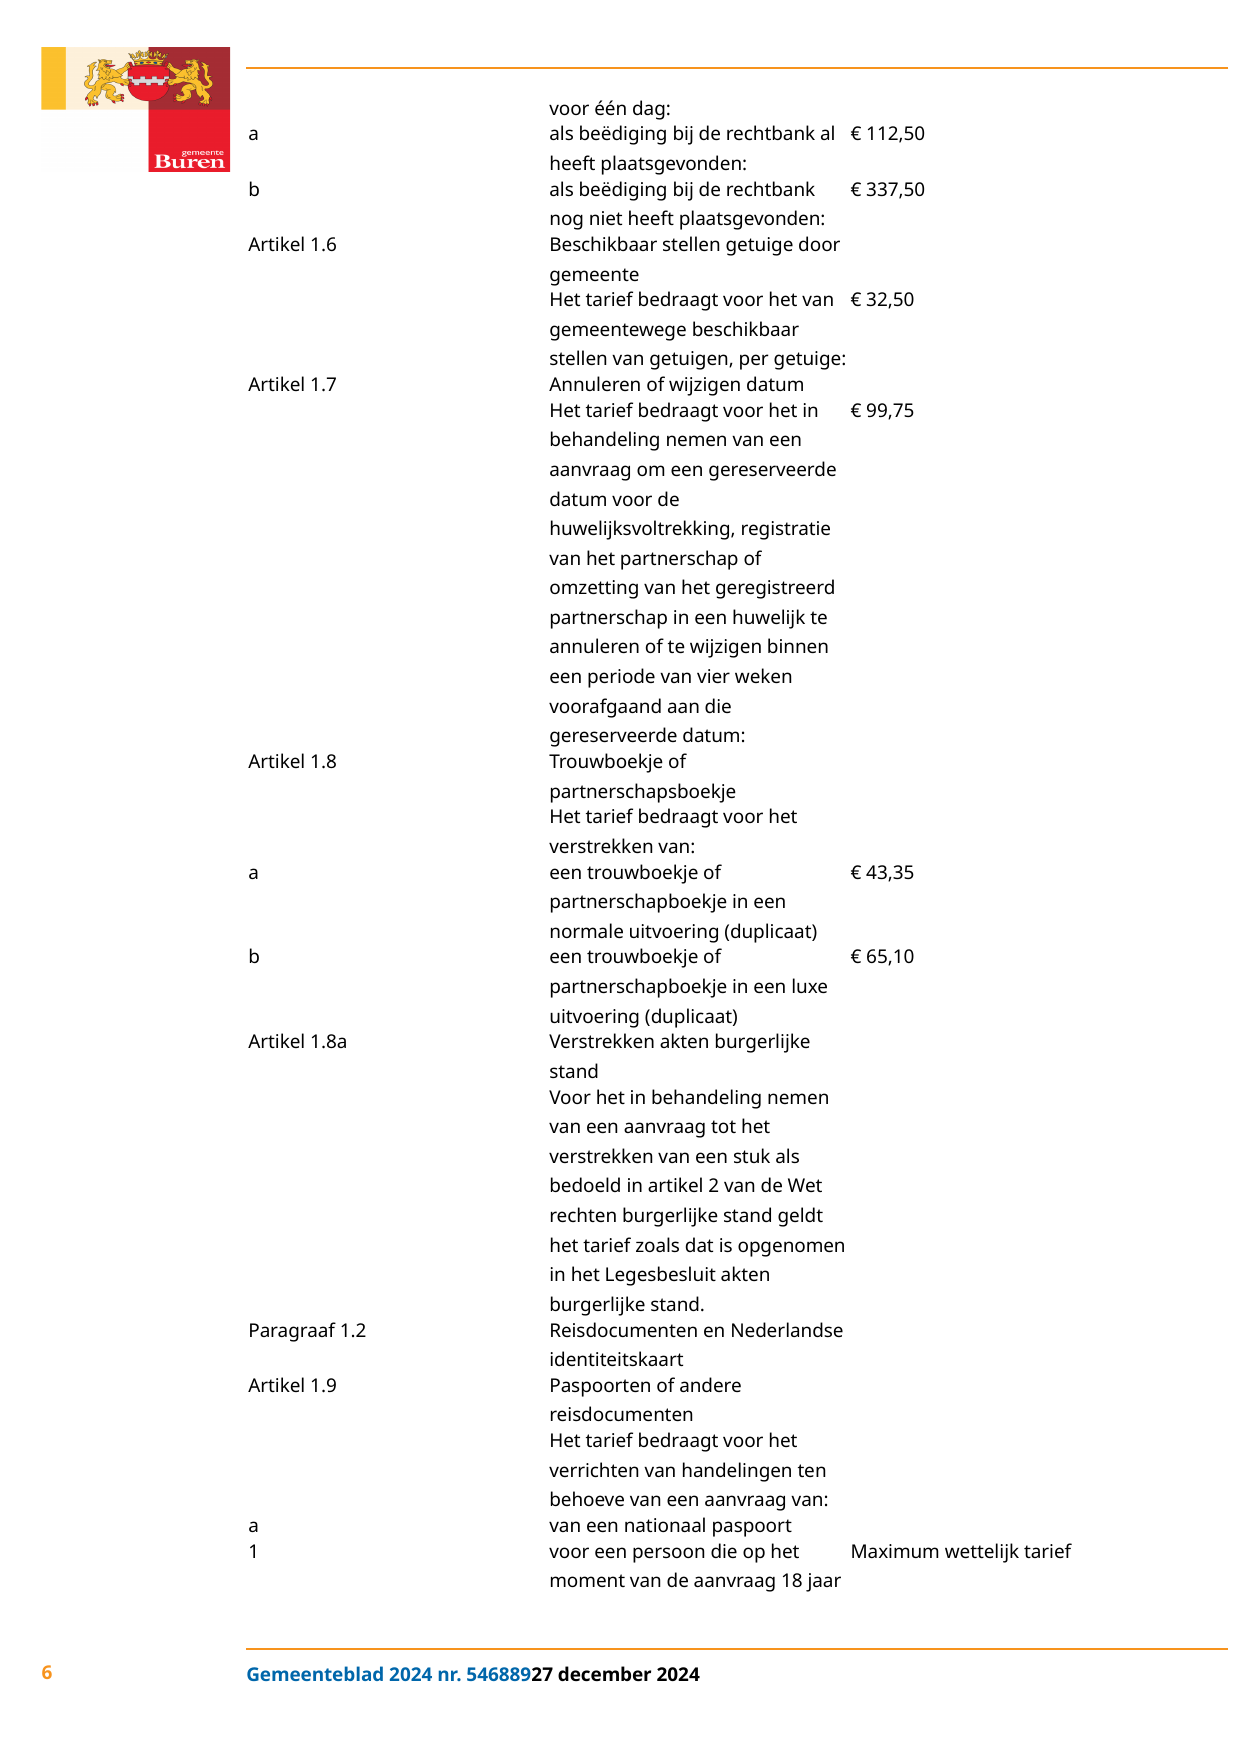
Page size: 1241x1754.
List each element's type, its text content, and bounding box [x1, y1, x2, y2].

table_cell van een nationaal paspoort [549, 1512, 850, 1538]
table_cell [850, 748, 1152, 803]
table_cell Artikel 1.8a [248, 1029, 549, 1084]
table_cell Maximum wettelijk tarief [850, 1538, 1152, 1593]
table_cell 1 [248, 1538, 549, 1593]
table_cell a [248, 859, 549, 944]
table_cell Beschikbaar stellen getuige door gemeente [549, 231, 850, 286]
table_cell [850, 1029, 1152, 1084]
table_cell [850, 1428, 1152, 1512]
table_cell [248, 1428, 549, 1512]
table_cell Paspoorten of andere reisdocumenten [549, 1372, 850, 1427]
table_cell Artikel 1.8 [248, 748, 549, 803]
table_cell [850, 95, 1152, 121]
table_cell een trouwboekje of partnerschapboekje in een normale uitvoering (duplicaat) [549, 859, 850, 944]
table_cell als beëdiging bij de rechtbank al heeft plaatsgevonden: [549, 121, 850, 176]
table_cell Het tarief bedraagt voor het verrichten van handelingen ten behoeve van een aanvraag van: [549, 1428, 850, 1512]
table_cell € 337,50 [850, 176, 1152, 231]
table_cell [850, 1512, 1152, 1538]
table_cell a [248, 1512, 549, 1538]
table_cell [850, 371, 1152, 397]
table_cell € 65,10 [850, 944, 1152, 1029]
table_cell Paragraaf 1.2 [248, 1317, 549, 1372]
table_cell Artikel 1.6 [248, 231, 549, 286]
table_cell [248, 1084, 549, 1317]
table_cell een trouwboekje of partnerschapboekje in een luxe uitvoering (duplicaat) [549, 944, 850, 1029]
table_cell b [248, 944, 549, 1029]
table_cell Trouwboekje of partnerschapsboekje [549, 748, 850, 803]
table_cell [248, 286, 549, 371]
picture [41, 47, 231, 172]
table_cell [850, 1317, 1152, 1372]
table_cell Voor het in behandeling nemen van een aanvraag tot het verstrekken van een stuk als bedoeld in artikel 2 van de Wet rechten burgerlijke stand geldt het tarief zoals dat is opgenomen in het Legesbesluit akten burgerlijke stand. [549, 1084, 850, 1317]
table_cell [248, 397, 549, 748]
table_cell b [248, 176, 549, 231]
table_cell [850, 1084, 1152, 1317]
table_cell € 32,50 [850, 286, 1152, 371]
table_cell Het tarief bedraagt voor het verstrekken van: [549, 804, 850, 859]
table_cell als beëdiging bij de rechtbank nog niet heeft plaatsgevonden: [549, 176, 850, 231]
table_cell [248, 95, 549, 121]
table_cell a [248, 121, 549, 176]
table_cell [850, 231, 1152, 286]
table_cell Annuleren of wijzigen datum [549, 371, 850, 397]
table_cell € 112,50 [850, 121, 1152, 176]
table_cell [850, 804, 1152, 859]
table_cell € 43,35 [850, 859, 1152, 944]
table_cell € 99,75 [850, 397, 1152, 748]
table_cell [850, 1372, 1152, 1427]
table_cell Reisdocumenten en Nederlandse identiteitskaart [549, 1317, 850, 1372]
table_cell [248, 804, 549, 859]
table_cell voor één dag: [549, 95, 850, 121]
table_cell Het tarief bedraagt voor het van gemeentewege beschikbaar stellen van getuigen, per getuige: [549, 286, 850, 371]
table_cell Verstrekken akten burgerlijke stand [549, 1029, 850, 1084]
table_cell Het tarief bedraagt voor het in behandeling nemen van een aanvraag om een gereserveerde datum voor de huwelijksvoltrekking, registratie van het partnerschap of omzetting van het geregistreerd partnerschap in een huwelijk te annuleren of te wijzigen binnen een periode van vier weken voorafgaand aan die gereserveerde datum: [549, 397, 850, 748]
table_cell Artikel 1.9 [248, 1372, 549, 1427]
table_cell Artikel 1.7 [248, 371, 549, 397]
table_cell voor een persoon die op het moment van de aanvraag 18 jaar [549, 1538, 850, 1593]
